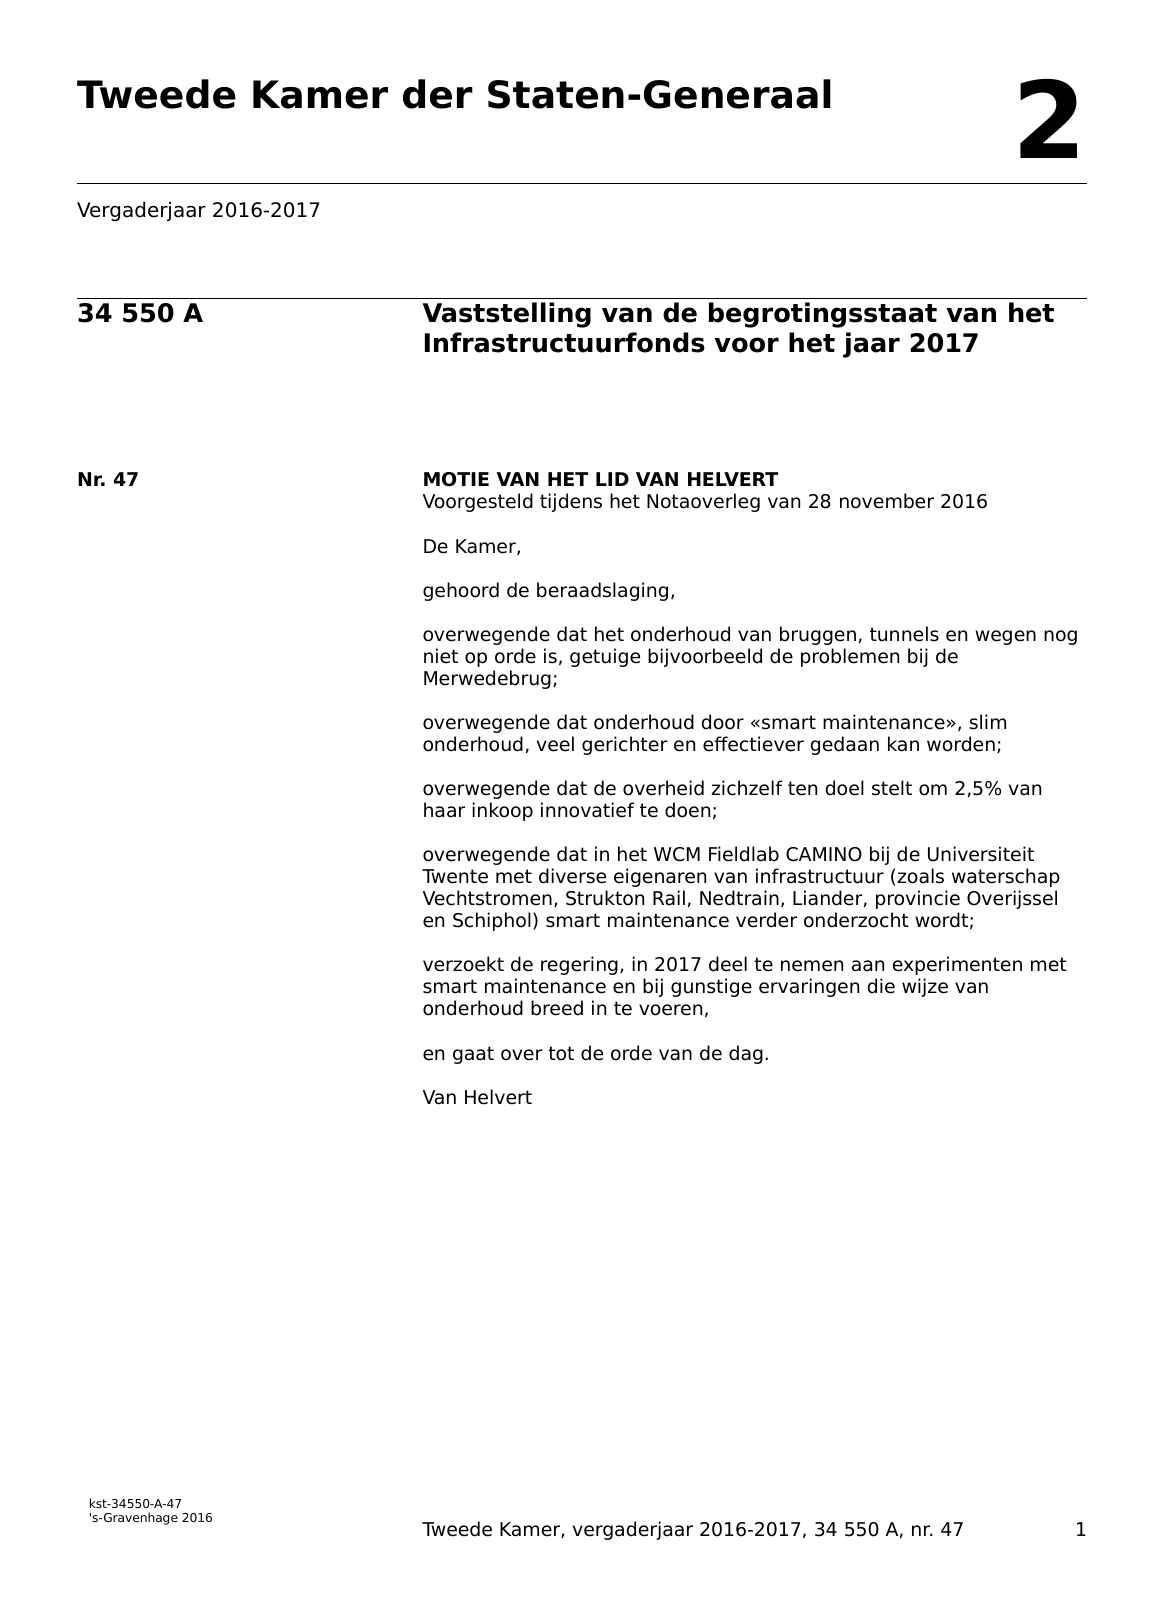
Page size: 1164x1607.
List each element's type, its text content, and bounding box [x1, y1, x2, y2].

text overwegende dat in het WCM Fieldlab CAMINO bij de Universiteit Twente met diverse eigenaren van infrastructuur (zoals waterschap Vechtstromen, Strukton Rail, Nedtrain, Liander, provincie Overijssel en Schiphol) smart maintenance verder onderzocht wordt; [422, 844, 1087, 932]
table_header Tweede Kamer der Staten-Generaal [77, 59, 886, 183]
table_cell Vergaderjaar 2016-2017 [77, 184, 1087, 298]
table_header 2 [886, 59, 1087, 183]
text gehoord de beraadslaging, [422, 580, 1087, 602]
text overwegende dat onderhoud door «smart maintenance», slim onderhoud, veel gerichter en effectiever gedaan kan worden; [422, 712, 1087, 756]
text en gaat over tot de orde van de dag. [422, 1042, 1087, 1064]
text Van Helvert [422, 1087, 1087, 1109]
text verzoekt de regering, in 2017 deel te nemen aan experimenten met smart maintenance en bij gunstige ervaringen die wijze van onderhoud breed in te voeren, [422, 954, 1087, 1020]
text kst-34550-A-47 [88, 1497, 323, 1511]
text overwegende dat het onderhoud van bruggen, tunnels en wegen nog niet op orde is, getuige bijvoorbeeld de problemen bij de Merwedebrug; [422, 624, 1087, 690]
subtitle 34 550 A Vaststelling van de begrotingsstaat van het Infrastructuurfonds voor het jaar 2017 [77, 299, 1087, 358]
text 's-Gravenhage 2016 [88, 1511, 323, 1525]
subtitle Nr. 47 MOTIE VAN HET LID VAN HELVERT [77, 469, 1087, 491]
text overwegende dat de overheid zichzelf ten doel stelt om 2,5% van haar inkoop innovatief te doen; [422, 778, 1087, 822]
text Voorgesteld tijdens het Notaoverleg van 28 november 2016 [422, 491, 1087, 513]
text De Kamer, [422, 536, 1087, 557]
